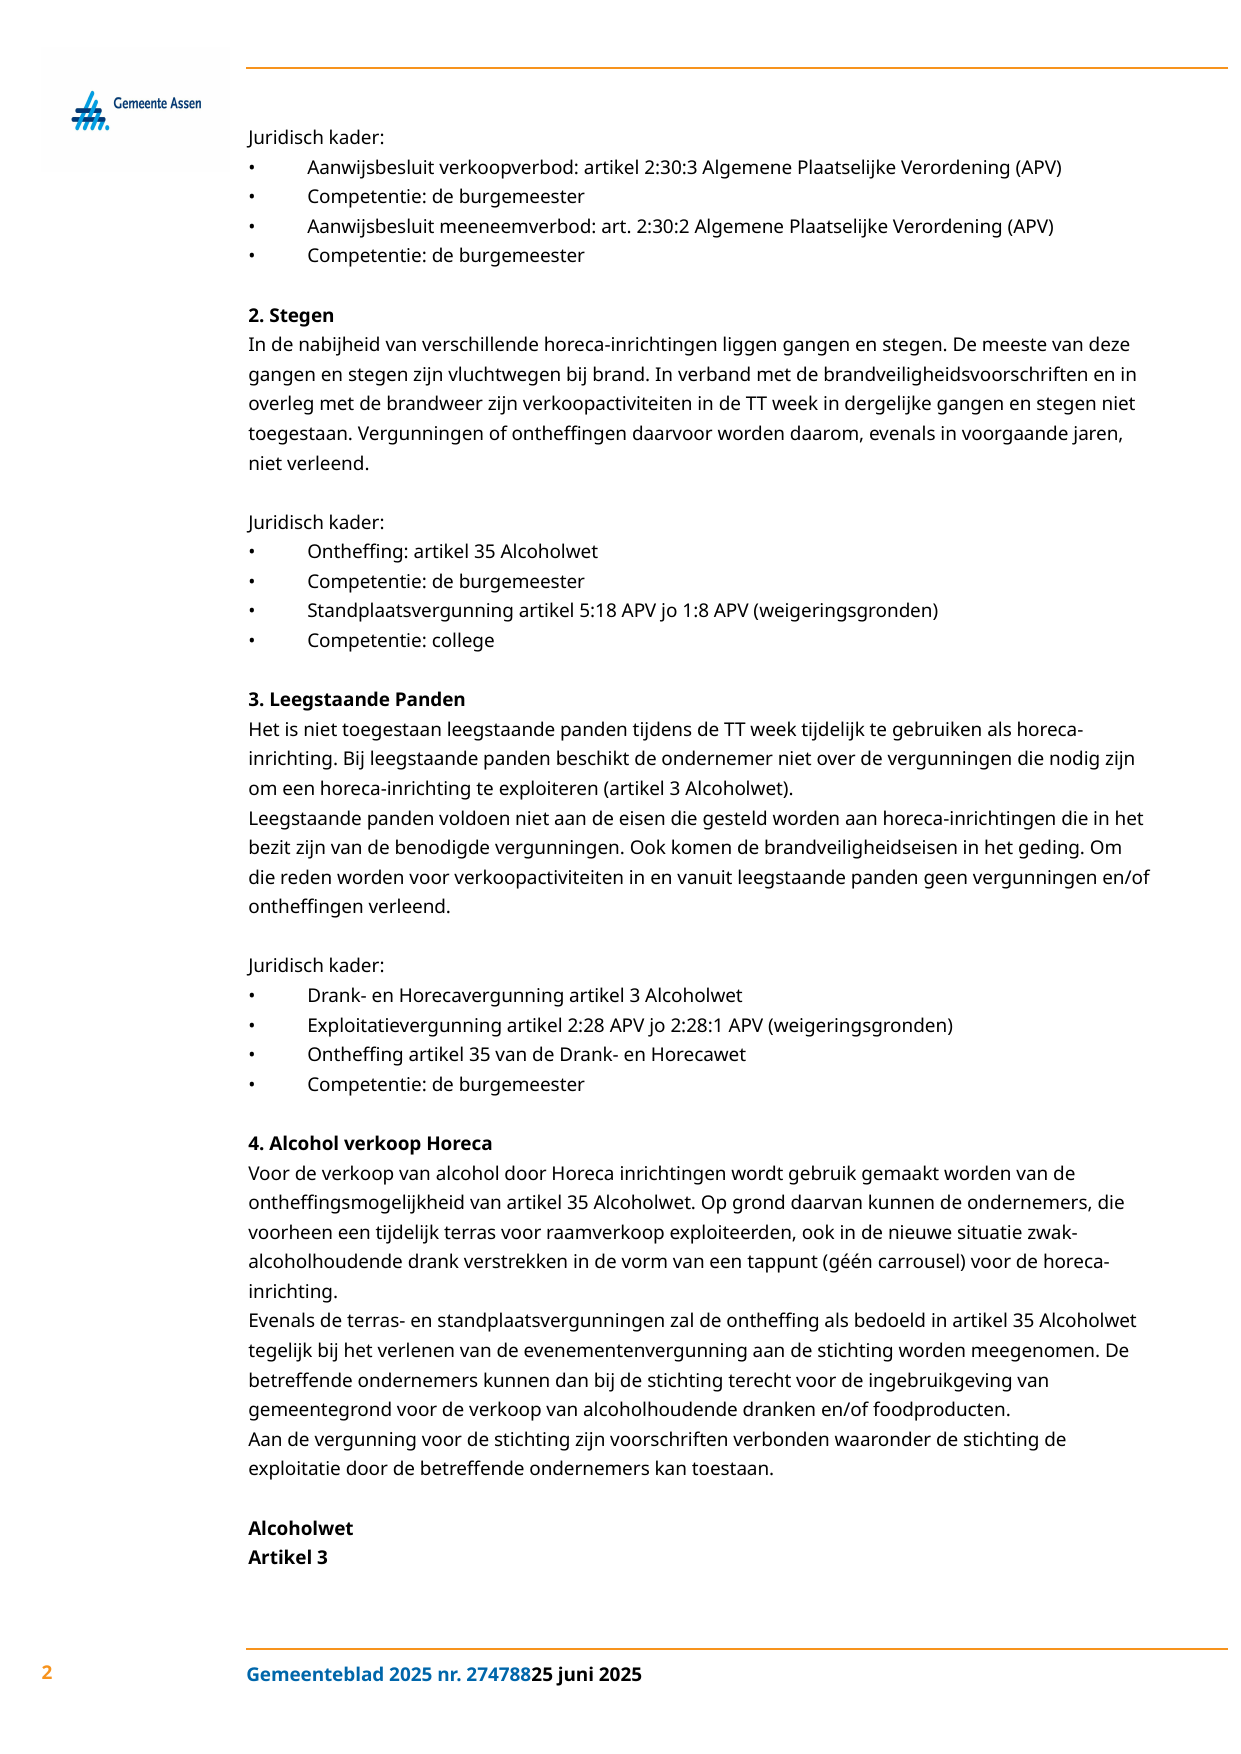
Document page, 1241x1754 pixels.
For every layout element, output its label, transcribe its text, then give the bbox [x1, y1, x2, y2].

text Alcoholwet [248, 1515, 1152, 1541]
text Artikel 3 [248, 1544, 1152, 1570]
text 3. Leegstaande Panden [248, 686, 1152, 712]
text Juridisch kader: [248, 509, 1152, 535]
text Het is niet toegestaan leegstaande panden tijdens de TT week tijdelijk te gebruiken als horeca-inrichting. Bij leegstaande panden beschikt de ondernemer niet over de vergunningen die nodig zijn om een horeca-inrichting te exploiteren (artikel 3 Alcoholwet). [248, 716, 1152, 801]
list Drank- en Horecavergunning artikel 3 Alcoholwet [248, 982, 1152, 1008]
list Ontheffing: artikel 35 Alcoholwet [248, 538, 1152, 564]
list Competentie: de burgemeester [248, 243, 1152, 268]
list Aanwijsbesluit meeneemverbod: art. 2:30:2 Algemene Plaatselijke Verordening (APV) [248, 213, 1152, 239]
text Juridisch kader: [248, 124, 1152, 150]
text Aan de vergunning voor de stichting zijn voorschriften verbonden waaronder de stichting de exploitatie door de betreffende ondernemers kan toestaan. [248, 1426, 1152, 1481]
text Voor de verkoop van alcohol door Horeca inrichtingen wordt gebruik gemaakt worden van de ontheffingsmogelijkheid van artikel 35 Alcoholwet. Op grond daarvan kunnen de ondernemers, die voorheen een tijdelijk terras voor raamverkoop exploiteerden, ook in de nieuwe situatie zwak-alcoholhoudende drank verstrekken in de vorm van een tappunt (géén carrousel) voor de horeca-inrichting. [248, 1160, 1152, 1304]
text 2. Stegen [248, 302, 1152, 328]
list Exploitatievergunning artikel 2:28 APV jo 2:28:1 APV (weigeringsgronden) [248, 1012, 1152, 1038]
text Juridisch kader: [248, 953, 1152, 978]
text Leegstaande panden voldoen niet aan de eisen die gesteld worden aan horeca-inrichtingen die in het bezit zijn van de benodigde vergunningen. Ook komen de brandveiligheidseisen in het geding. Om die reden worden voor verkoopactiviteiten in en vanuit leegstaande panden geen vergunningen en/of ontheffingen verleend. [248, 805, 1152, 919]
picture [41, 47, 231, 172]
text In de nabijheid van verschillende horeca-inrichtingen liggen gangen en stegen. De meeste van deze gangen en stegen zijn vluchtwegen bij brand. In verband met de brandveiligheidsvoorschriften en in overleg met de brandweer zijn verkoopactiviteiten in de TT week in dergelijke gangen en stegen niet toegestaan. Vergunningen of ontheffingen daarvoor worden daarom, evenals in voorgaande jaren, niet verleend. [248, 331, 1152, 476]
list Aanwijsbesluit verkoopverbod: artikel 2:30:3 Algemene Plaatselijke Verordening (APV) [248, 154, 1152, 180]
list Competentie: de burgemeester [248, 568, 1152, 594]
text 4. Alcohol verkoop Horeca [248, 1130, 1152, 1156]
text Evenals de terras- en standplaatsvergunningen zal de ontheffing als bedoeld in artikel 35 Alcoholwet tegelijk bij het verlenen van de evenementenvergunning aan de stichting worden meegenomen. De betreffende ondernemers kunnen dan bij de stichting terecht voor de ingebruikgeving van gemeentegrond voor de verkoop van alcoholhoudende dranken en/of foodproducten. [248, 1308, 1152, 1422]
list Ontheffing artikel 35 van de Drank- en Horecawet [248, 1041, 1152, 1067]
list Competentie: de burgemeester [248, 183, 1152, 209]
list Competentie: de burgemeester [248, 1071, 1152, 1097]
list Standplaatsvergunning artikel 5:18 APV jo 1:8 APV (weigeringsgronden) [248, 598, 1152, 623]
list Competentie: college [248, 627, 1152, 653]
